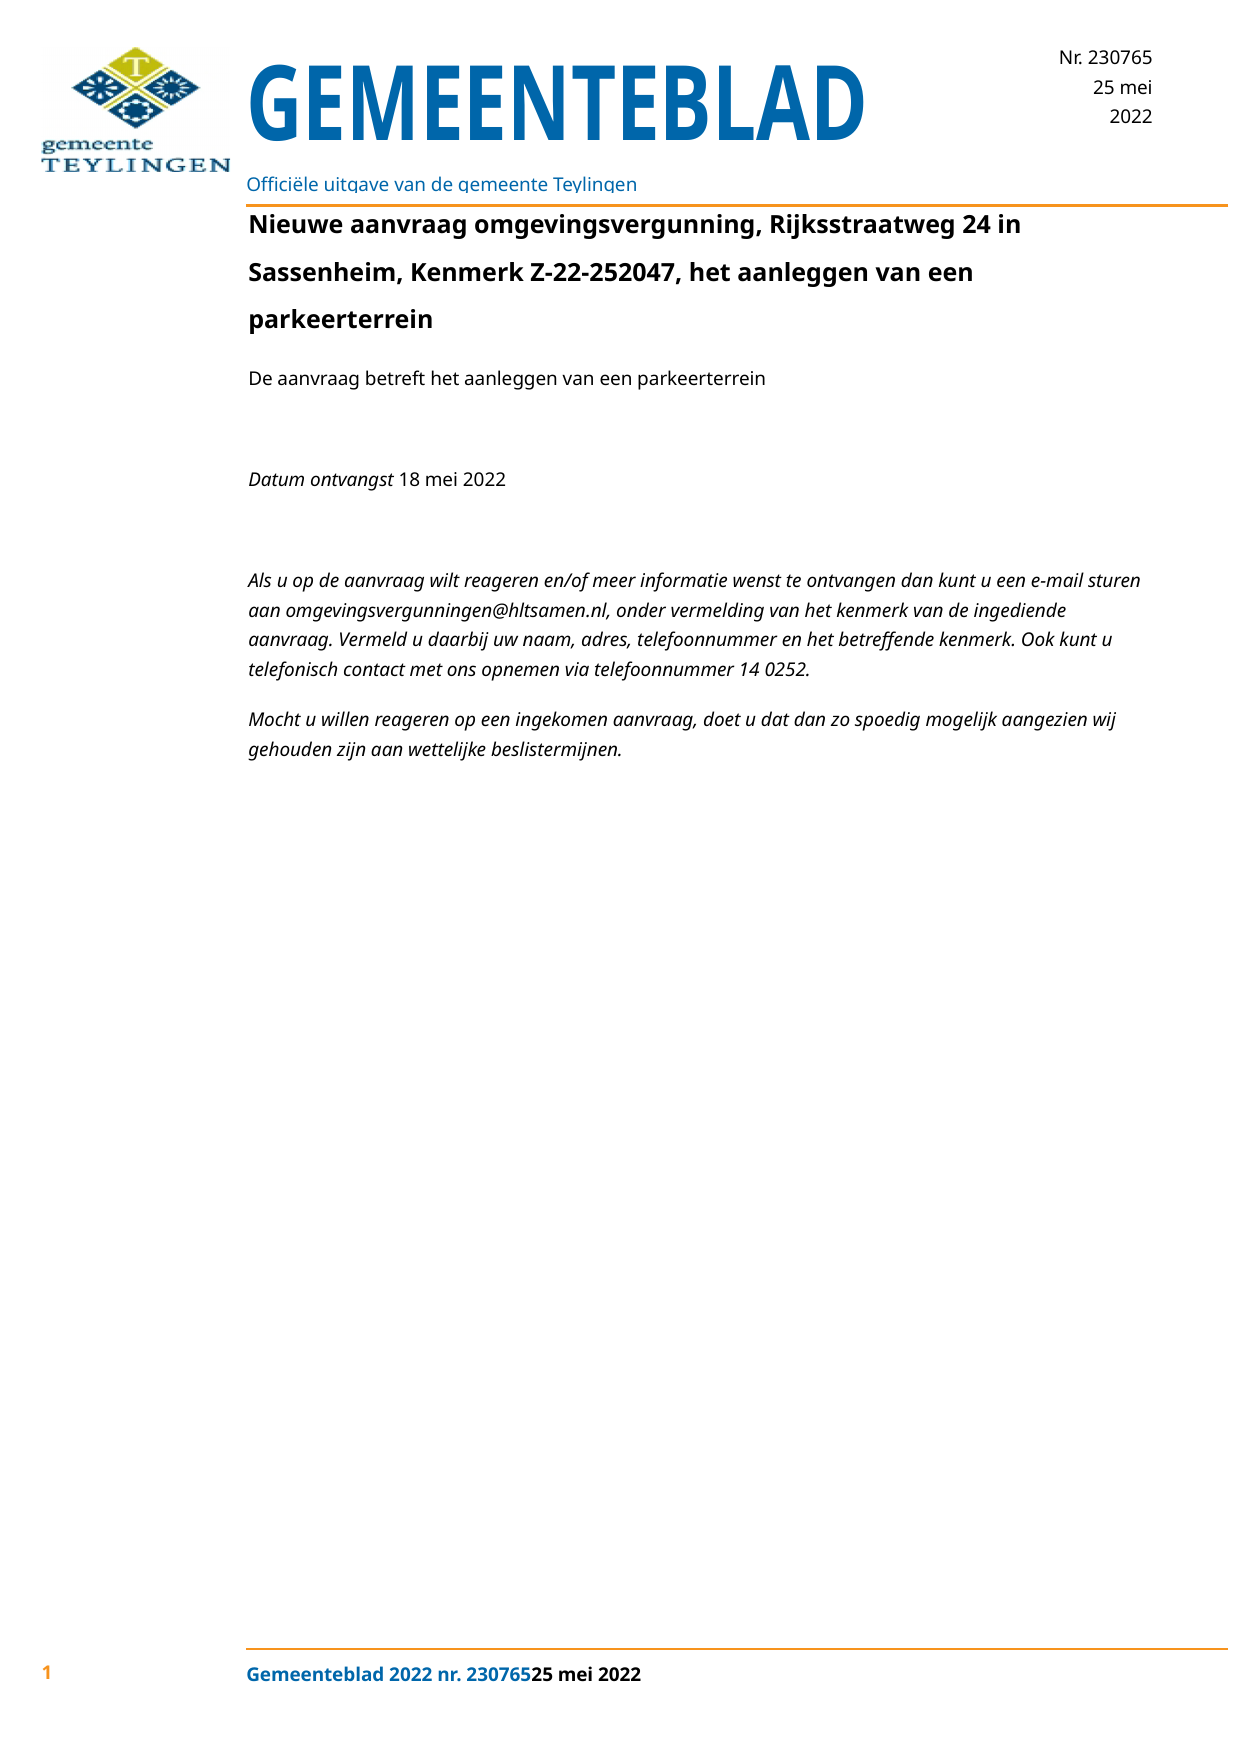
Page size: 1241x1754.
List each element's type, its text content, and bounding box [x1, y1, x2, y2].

picture [41, 47, 231, 172]
text De aanvraag betreft het aanleggen van een parkeerterrein [248, 366, 1152, 391]
text Mocht u willen reageren op een ingekomen aanvraag, doet u dat dan zo spoedig mogelijk aangezien wij gehouden zijn aan wettelijke beslistermijnen. [248, 706, 1152, 762]
text Nieuwe aanvraag omgevingsvergunning, Rijksstraatweg 24 in Sassenheim, Kenmerk Z-22-252047, het aanleggen van een parkeerterrein [248, 207, 1152, 336]
text Datum ontvangst 18 mei 2022 [248, 466, 1152, 492]
text Als u op de aanvraag wilt reageren en/of meer informatie wenst te ontvangen dan kunt u een e-mail sturen aan omgevingsvergunningen@hltsamen.nl, onder vermelding van het kenmerk van de ingediende aanvraag. Vermeld u daarbij uw naam, adres, telefoonnummer en het betreffende kenmerk. Ook kunt u telefonisch contact met ons opnemen via telefoonnummer 14 0252. [248, 567, 1152, 682]
